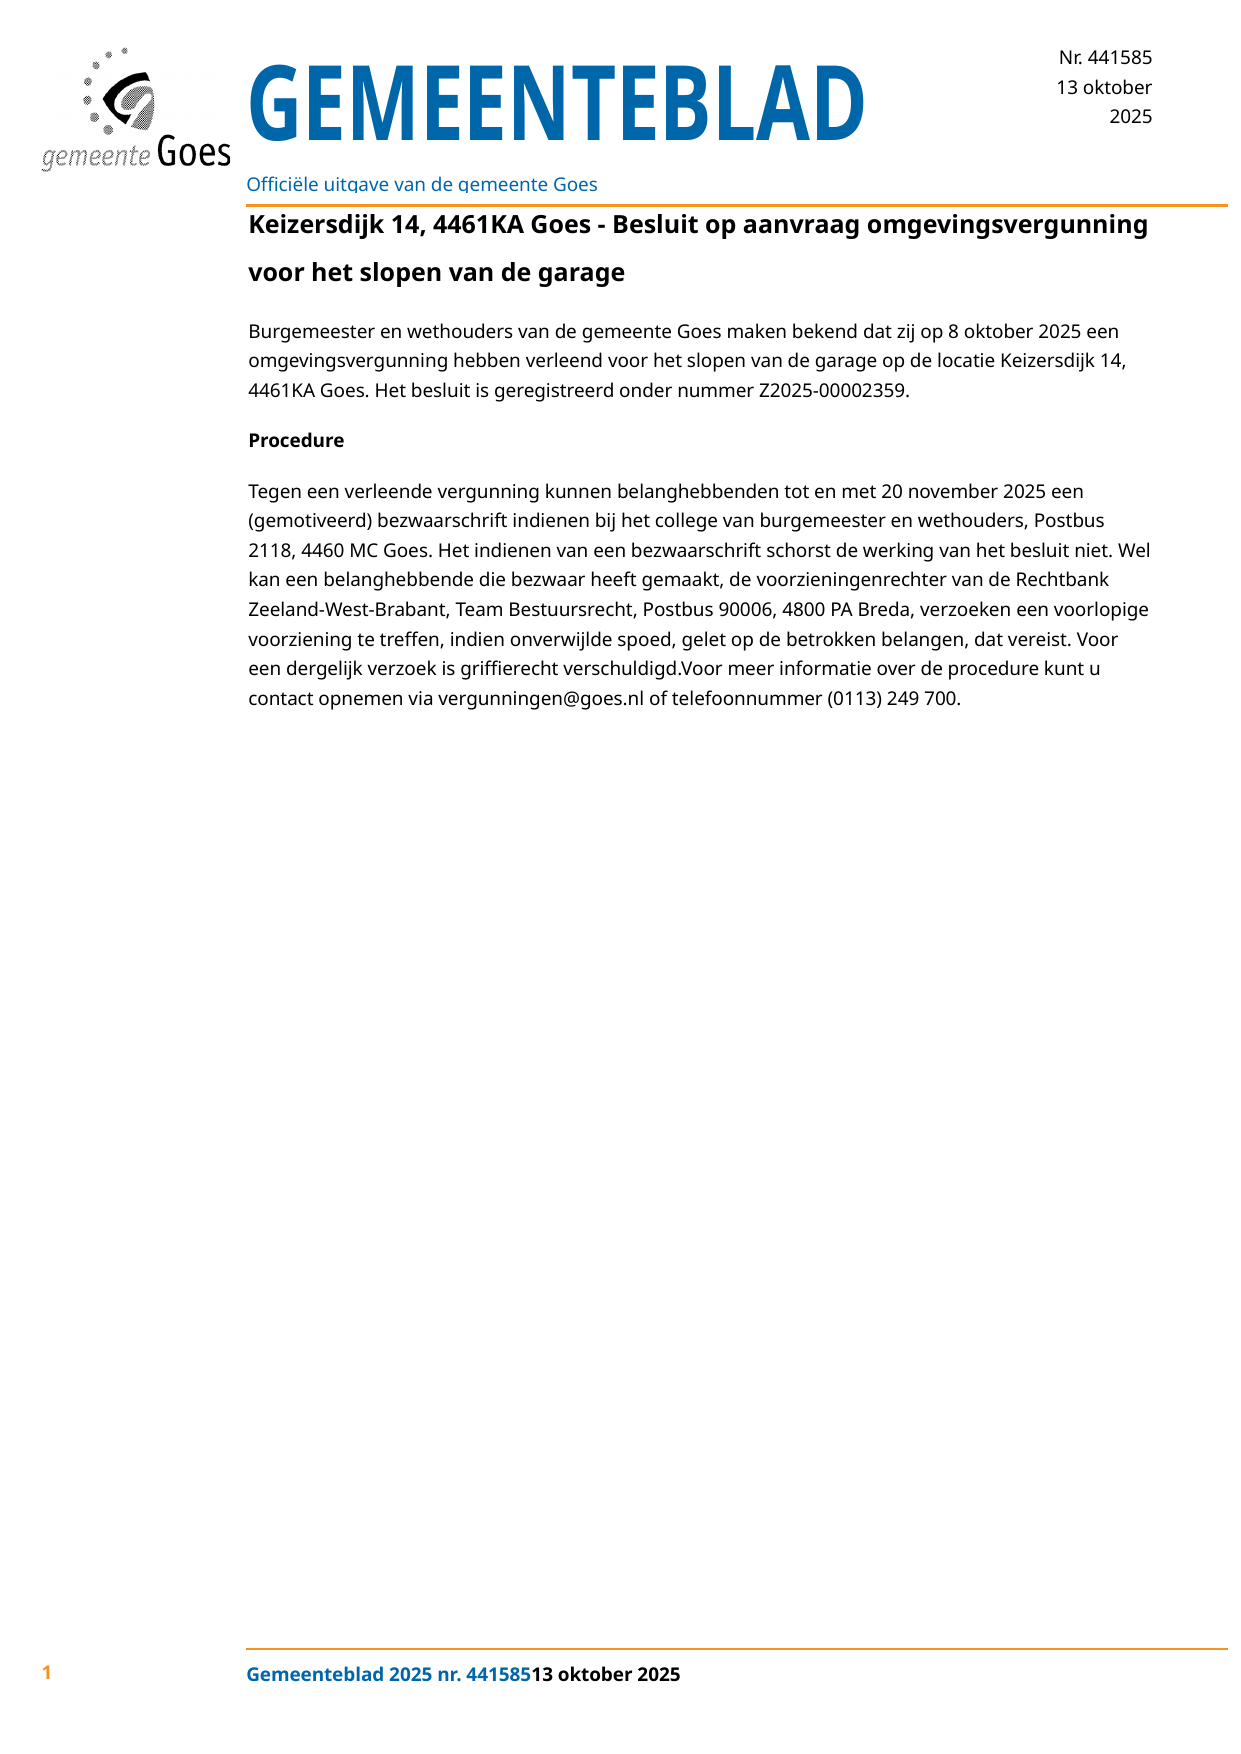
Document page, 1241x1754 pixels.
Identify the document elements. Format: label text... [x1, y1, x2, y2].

text Tegen een verleende vergunning kunnen belanghebbenden tot en met 20 november 2025 een (gemotiveerd) bezwaarschrift indienen bij het college van burgemeester en wethouders, Postbus 2118, 4460 MC Goes. Het indienen van een bezwaarschrift schorst de werking van het besluit niet. Wel kan een belanghebbende die bezwaar heeft gemaakt, de voorzieningenrechter van de Rechtbank Zeeland-West-Brabant, Team Bestuursrecht, Postbus 90006, 4800 PA Breda, verzoeken een voorlopige voorziening te treffen, indien onverwijlde spoed, gelet op de betrokken belangen, dat vereist. Voor een dergelijk verzoek is griffierecht verschuldigd.Voor meer informatie over de procedure kunt u contact opnemen via vergunningen@goes.nl of telefoonnummer (0113) 249 700. [248, 478, 1152, 711]
text Burgemeester en wethouders van de gemeente Goes maken bekend dat zij op 8 oktober 2025 een omgevingsvergunning hebben verleend voor het slopen van de garage op de locatie Keizersdijk 14, 4461KA Goes. Het besluit is geregistreerd onder nummer Z2025-00002359. [248, 318, 1152, 403]
text Procedure [248, 427, 1152, 453]
picture [41, 47, 231, 172]
text Keizersdijk 14, 4461KA Goes - Besluit op aanvraag omgevingsvergunning voor het slopen van de garage [248, 207, 1152, 288]
